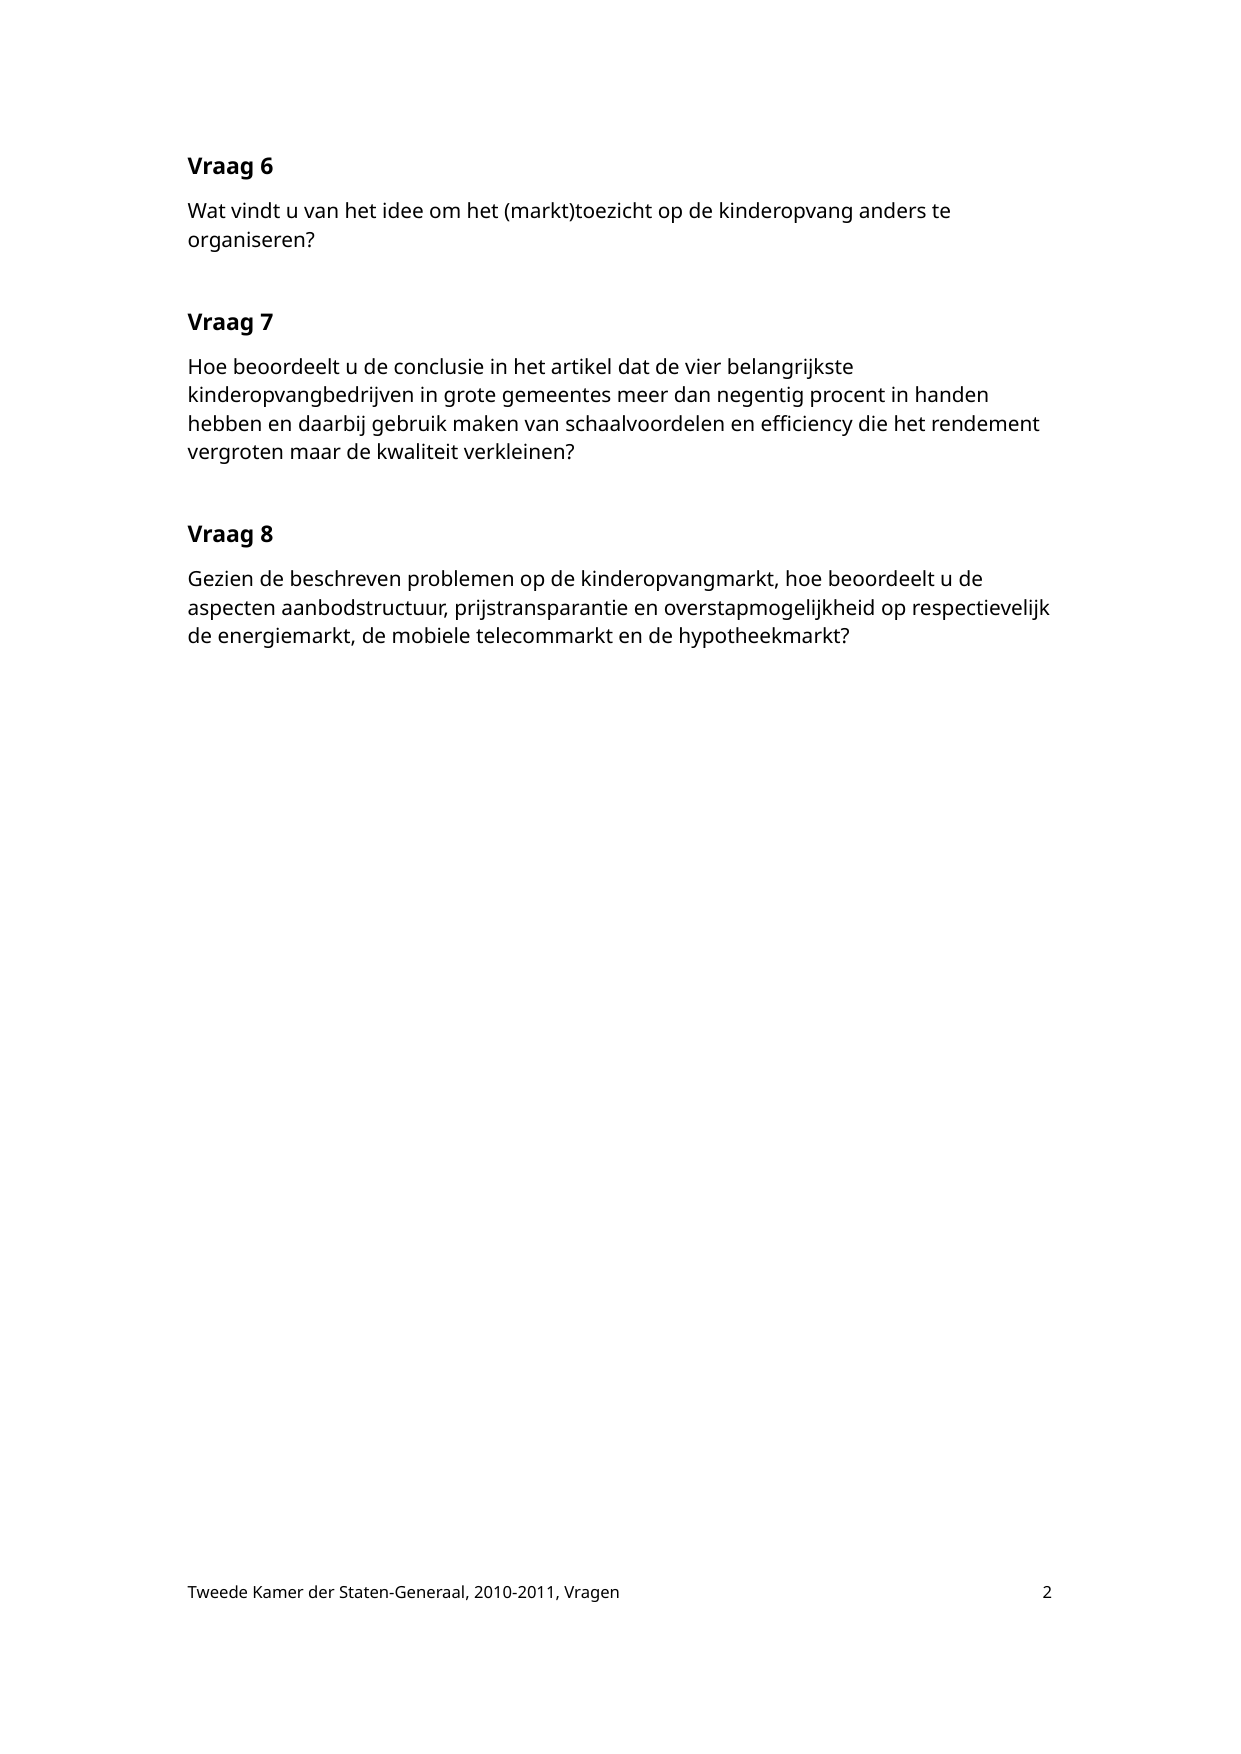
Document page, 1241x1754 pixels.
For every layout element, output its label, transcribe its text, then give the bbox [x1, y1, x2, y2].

subtitle Vraag 6 [187, 150, 1053, 181]
text Gezien de beschreven problemen op de kinderopvangmarkt, hoe beoordeelt u de aspecten aanbodstructuur, prijstransparantie en overstapmogelijkheid op respectievelijk de energiemarkt, de mobiele telecommarkt en de hypotheekmarkt? [187, 564, 1053, 650]
text Hoe beoordeelt u de conclusie in het artikel dat de vier belangrijkste kinderopvangbedrijven in grote gemeentes meer dan negentig procent in handen hebben en daarbij gebruik maken van schaalvoordelen en efficiency die het rendement vergroten maar de kwaliteit verkleinen? [187, 352, 1053, 466]
subtitle Vraag 8 [187, 518, 1053, 549]
subtitle Vraag 7 [187, 306, 1053, 337]
text Wat vindt u van het idee om het (markt)toezicht op de kinderopvang anders te organiseren? [187, 196, 1053, 253]
